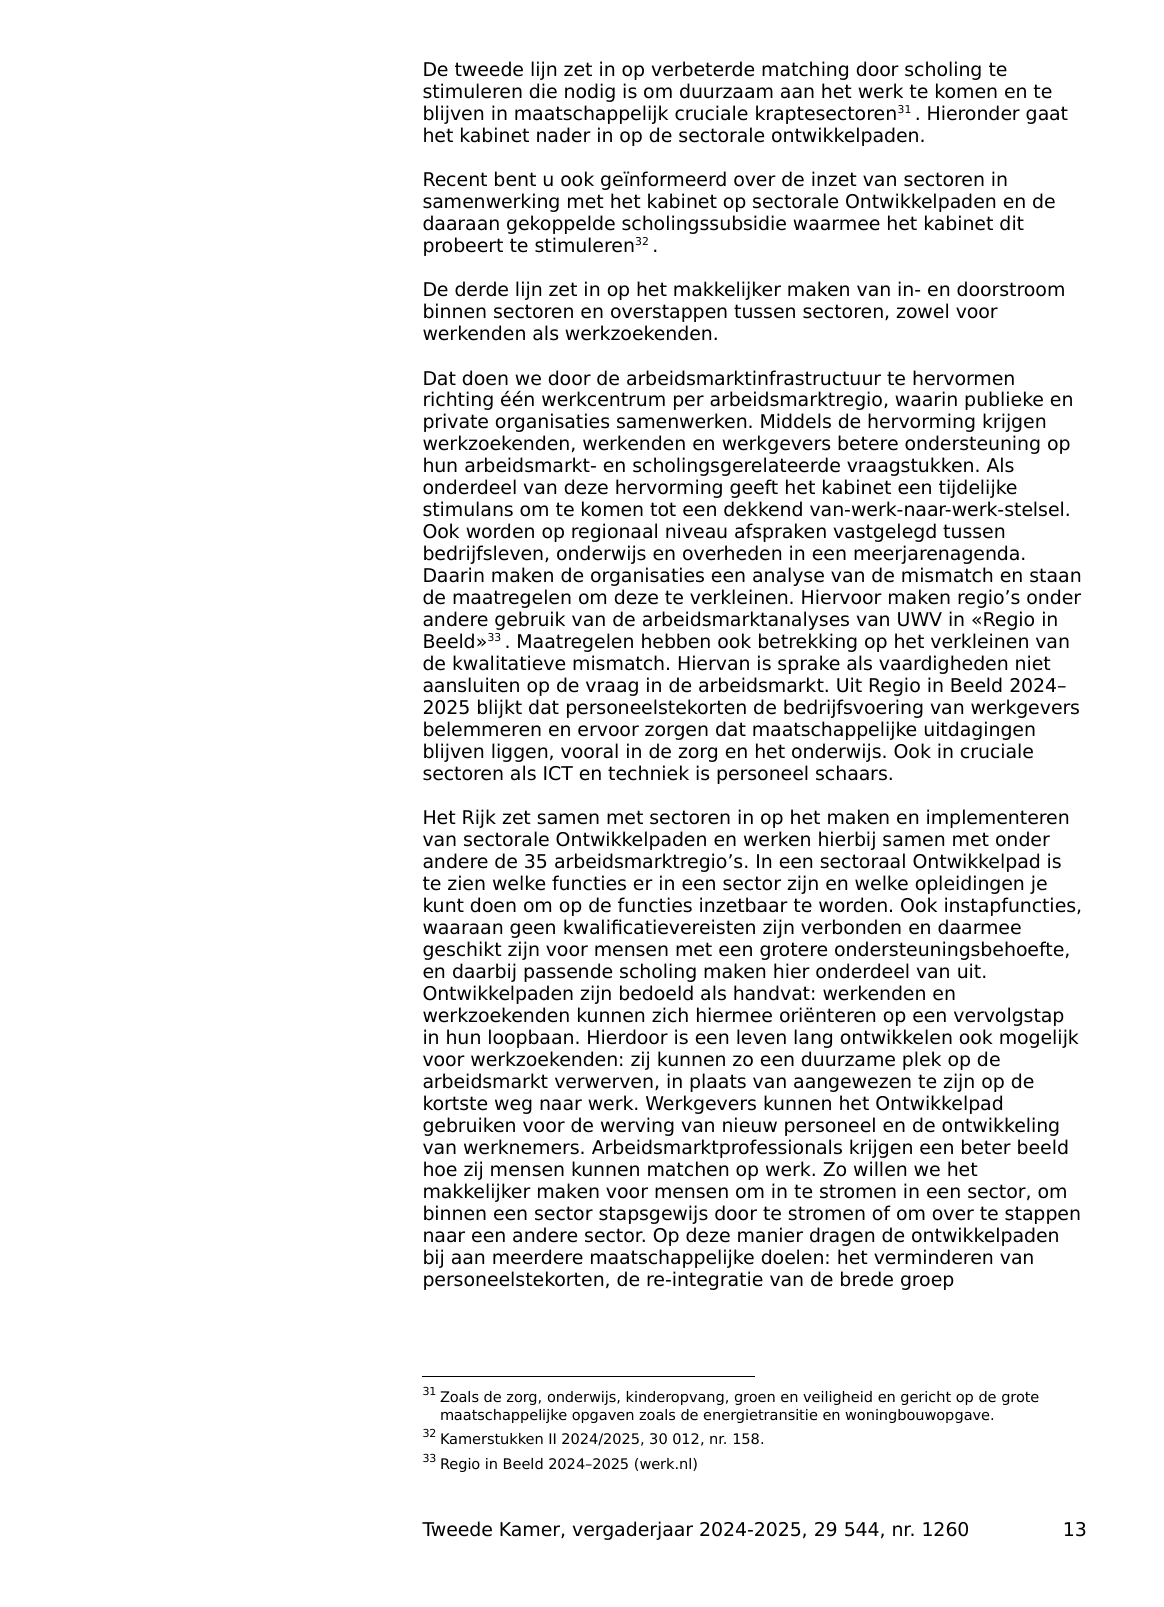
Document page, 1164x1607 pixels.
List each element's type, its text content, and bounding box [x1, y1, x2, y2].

text Recent bent u ook geïnformeerd over de inzet van sectoren in samenwerking met het kabinet op sectorale Ontwikkelpaden en de daaraan gekoppelde scholingssubsidie waarmee het kabinet dit probeert te stimuleren. [422, 169, 1087, 257]
text De derde lijn zet in op het makkelijker maken van in- en doorstroom binnen sectoren en overstappen tussen sectoren, zowel voor werkenden als werkzoekenden. [422, 279, 1087, 345]
text Dat doen we door de arbeidsmarktinfrastructuur te hervormen richting één werkcentrum per arbeidsmarktregio, waarin publieke en private organisaties samenwerken. Middels de hervorming krijgen werkzoekenden, werkenden en werkgevers betere ondersteuning op hun arbeidsmarkt- en scholingsgerelateerde vraagstukken. Als onderdeel van deze hervorming geeft het kabinet een tijdelijke stimulans om te komen tot een dekkend van-werk-naar-werk-stelsel. Ook worden op regionaal niveau afspraken vastgelegd tussen bedrijfsleven, onderwijs en overheden in een meerjarenagenda. Daarin maken de organisaties een analyse van de mismatch en staan de maatregelen om deze te verkleinen. Hiervoor maken regio’s onder andere gebruik van de arbeidsmarktanalyses van UWV in «Regio in Beeld». Maatregelen hebben ook betrekking op het verkleinen van de kwalitatieve mismatch. Hiervan is sprake als vaardigheden niet aansluiten op de vraag in de arbeidsmarkt. Uit Regio in Beeld 2024–2025 blijkt dat personeelstekorten de bedrijfsvoering van werkgevers belemmeren en ervoor zorgen dat maatschappelijke uitdagingen blijven liggen, vooral in de zorg en het onderwijs. Ook in cruciale sectoren als ICT en techniek is personeel schaars. [422, 367, 1087, 785]
text Het Rijk zet samen met sectoren in op het maken en implementeren van sectorale Ontwikkelpaden en werken hierbij samen met onder andere de 35 arbeidsmarktregio’s. In een sectoraal Ontwikkelpad is te zien welke functies er in een sector zijn en welke opleidingen je kunt doen om op de functies inzetbaar te worden. Ook instapfuncties, waaraan geen kwalificatievereisten zijn verbonden en daarmee geschikt zijn voor mensen met een grotere ondersteuningsbehoefte, en daarbij passende scholing maken hier onderdeel van uit. Ontwikkelpaden zijn bedoeld als handvat: werkenden en werkzoekenden kunnen zich hiermee oriënteren op een vervolgstap in hun loopbaan. Hierdoor is een leven lang ontwikkelen ook mogelijk voor werkzoekenden: zij kunnen zo een duurzame plek op de arbeidsmarkt verwerven, in plaats van aangewezen te zijn op de kortste weg naar werk. Werkgevers kunnen het Ontwikkelpad gebruiken voor de werving van nieuw personeel en de ontwikkeling van werknemers. Arbeidsmarktprofessionals krijgen een beter beeld hoe zij mensen kunnen matchen op werk. Zo willen we het makkelijker maken voor mensen om in te stromen in een sector, om binnen een sector stapsgewijs door te stromen of om over te stappen naar een andere sector. Op deze manier dragen de ontwikkelpaden bij aan meerdere maatschappelijke doelen: het verminderen van personeelstekorten, de re-integratie van de brede groep [422, 807, 1087, 1291]
text Kamerstukken II 2024/2025, 30 012, nr. 158. [422, 1427, 1087, 1449]
text De tweede lijn zet in op verbeterde matching door scholing te stimuleren die nodig is om duurzaam aan het werk te komen en te blijven in maatschappelijk cruciale kraptesectoren. Hieronder gaat het kabinet nader in op de sectorale ontwikkelpaden. [422, 59, 1087, 147]
text Regio in Beeld 2024–2025 (werk.nl) [422, 1452, 1087, 1474]
text Zoals de zorg, onderwijs, kinderopvang, groen en veiligheid en gericht op de grote maatschappelijke opgaven zoals de energietransitie en woningbouwopgave. [422, 1385, 1087, 1424]
